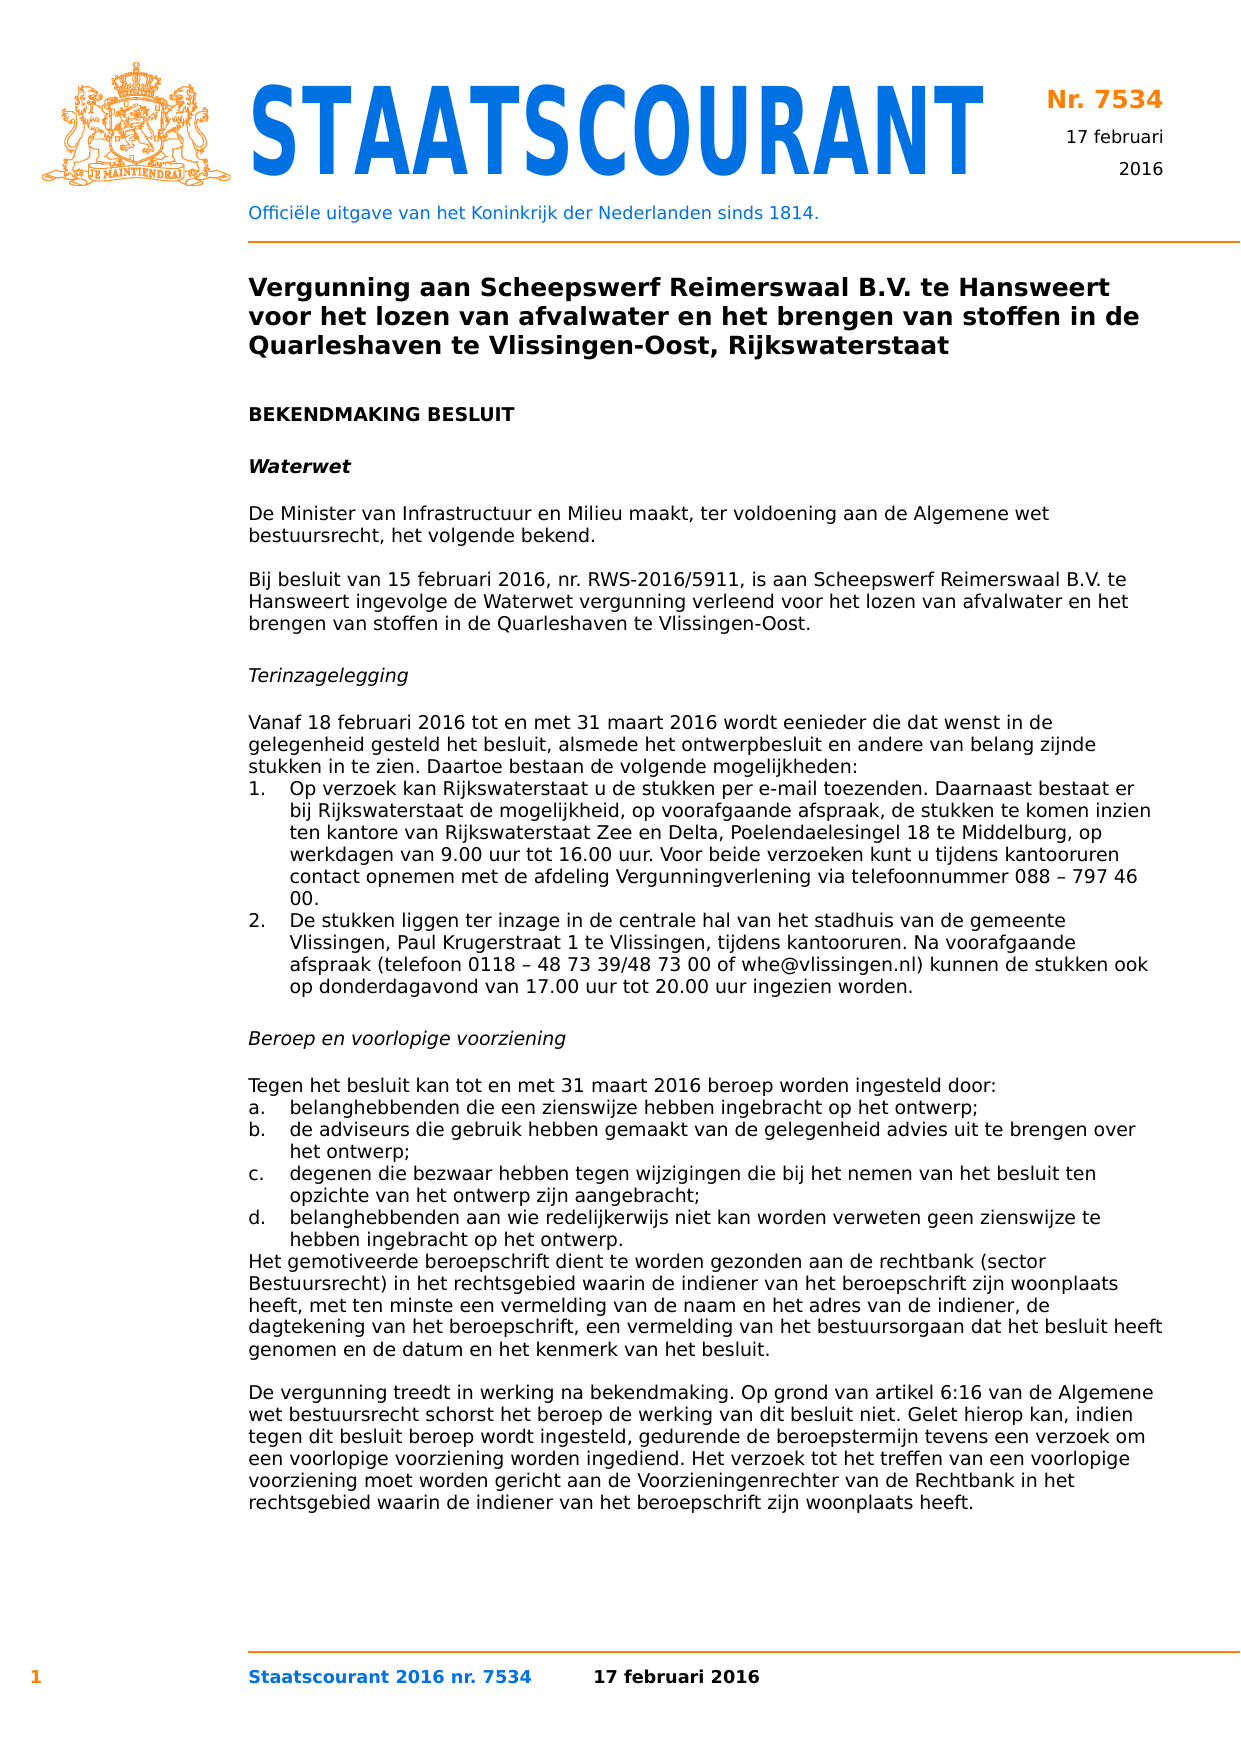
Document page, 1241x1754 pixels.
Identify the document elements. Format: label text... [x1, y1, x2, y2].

table_header STAATSCOURANT [248, 62, 998, 203]
table_header [25, 62, 248, 241]
table_cell Officiële uitgave van het Koninkrijk der Nederlanden sinds 1814. [248, 203, 1240, 241]
subtitle Beroep en voorlopige voorziening [248, 1028, 1163, 1050]
text b. de adviseurs die gebruik hebben gemaakt van de gelegenheid advies uit te brengen over het ontwerp; [248, 1119, 1163, 1163]
text De Minister van Infrastructuur en Milieu maakt, ter voldoening aan de Algemene wet bestuursrecht, het volgende bekend. [248, 503, 1163, 547]
picture [41, 62, 231, 186]
text Tegen het besluit kan tot en met 31 maart 2016 beroep worden ingesteld door: [248, 1075, 1163, 1097]
text d. belanghebbenden aan wie redelijkerwijs niet kan worden verweten geen zienswijze te hebben ingebracht op het ontwerp. [248, 1207, 1163, 1251]
text Bij besluit van 15 februari 2016, nr. RWS-2016/5911, is aan Scheepswerf Reimerswaal B.V. te Hansweert ingevolge de Waterwet vergunning verleend voor het lozen van afvalwater en het brengen van stoffen in de Quarleshaven te Vlissingen-Oost. [248, 569, 1163, 635]
text Het gemotiveerde beroepschrift dient te worden gezonden aan de rechtbank (sector Bestuursrecht) in het rechtsgebied waarin de indiener van het beroepschrift zijn woonplaats heeft, met ten minste een vermelding van de naam en het adres van de indiener, de dagtekening van het beroepschrift, een vermelding van het bestuursorgaan dat het besluit heeft genomen en de datum en het kenmerk van het besluit. [248, 1251, 1163, 1360]
table_cell 2016 [998, 153, 1240, 203]
subtitle Terinzagelegging [248, 665, 1163, 687]
text 2. De stukken liggen ter inzage in de centrale hal van het stadhuis van de gemeente Vlissingen, Paul Krugerstraat 1 te Vlissingen, tijdens kantooruren. Na voorafgaande afspraak (telefoon 0118 – 48 73 39/48 73 00 of whe@vlissingen.nl) kunnen de stukken ook op donderdagavond van 17.00 uur tot 20.00 uur ingezien worden. [248, 910, 1163, 998]
subtitle Vergunning aan Scheepswerf Reimerswaal B.V. te Hansweert voor het lozen van afvalwater en het brengen van stoffen in de Quarleshaven te Vlissingen-Oost, Rijkswaterstaat [248, 273, 1163, 361]
subtitle BEKENDMAKING BESLUIT [248, 404, 1163, 426]
text a. belanghebbenden die een zienswijze hebben ingebracht op het ontwerp; [248, 1097, 1163, 1119]
text 1. Op verzoek kan Rijkswaterstaat u de stukken per e-mail toezenden. Daarnaast bestaat er bij Rijkswaterstaat de mogelijkheid, op voorafgaande afspraak, de stukken te komen inzien ten kantore van Rijkswaterstaat Zee en Delta, Poelendaelesingel 18 te Middelburg, op werkdagen van 9.00 uur tot 16.00 uur. Voor beide verzoeken kunt u tijdens kantooruren contact opnemen met de afdeling Vergunningverlening via telefoonnummer 088 – 797 46 00. [248, 778, 1163, 910]
text De vergunning treedt in werking na bekendmaking. Op grond van artikel 6:16 van de Algemene wet bestuursrecht schorst het beroep de werking van dit besluit niet. Gelet hierop kan, indien tegen dit besluit beroep wordt ingesteld, gedurende de beroepstermijn tevens een verzoek om een voorlopige voorziening worden ingediend. Het verzoek tot het treffen van een voorlopige voorziening moet worden gericht aan de Voorzieningenrechter van de Rechtbank in het rechtsgebied waarin de indiener van het beroepschrift zijn woonplaats heeft. [248, 1382, 1163, 1514]
text Vanaf 18 februari 2016 tot en met 31 maart 2016 wordt eenieder die dat wenst in de gelegenheid gesteld het besluit, alsmede het ontwerpbesluit en andere van belang zijnde stukken in te zien. Daartoe bestaan de volgende mogelijkheden: [248, 712, 1163, 778]
table_cell 17 februari [998, 121, 1240, 153]
text c. degenen die bezwaar hebben tegen wijzigingen die bij het nemen van het besluit ten opzichte van het ontwerp zijn aangebracht; [248, 1163, 1163, 1207]
table_header Nr. 7534 [998, 62, 1240, 121]
subtitle Waterwet [248, 456, 1163, 478]
